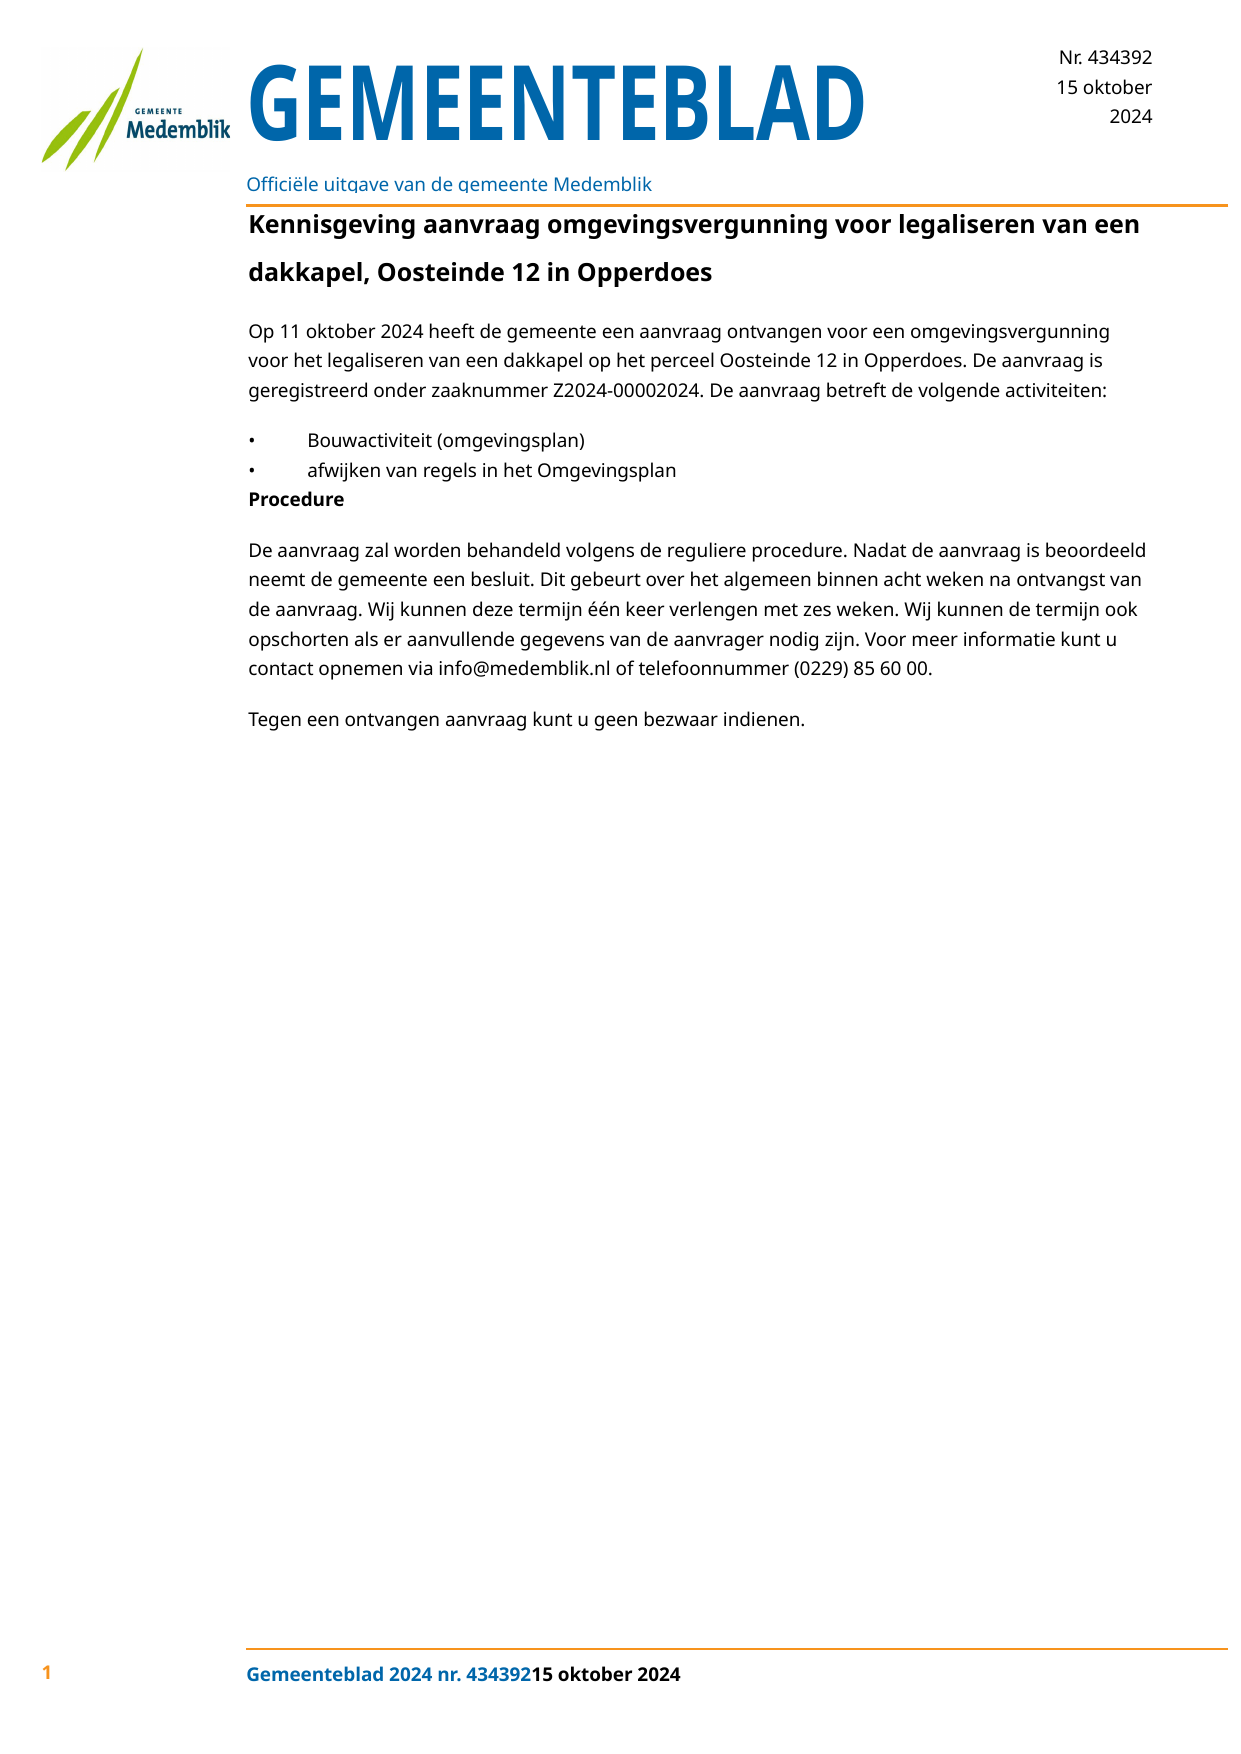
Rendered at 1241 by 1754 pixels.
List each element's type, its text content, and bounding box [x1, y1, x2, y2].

list afwijken van regels in het Omgevingsplan [248, 457, 1152, 483]
text Op 11 oktober 2024 heeft de gemeente een aanvraag ontvangen voor een omgevingsvergunning voor het legaliseren van een dakkapel op het perceel Oosteinde 12 in Opperdoes. De aanvraag is geregistreerd onder zaaknummer Z2024-00002024. De aanvraag betreft de volgende activiteiten: [248, 318, 1152, 403]
text Tegen een ontvangen aanvraag kunt u geen bezwaar indienen. [248, 706, 1152, 732]
text De aanvraag zal worden behandeld volgens de reguliere procedure. Nadat de aanvraag is beoordeeld neemt de gemeente een besluit. Dit gebeurt over het algemeen binnen acht weken na ontvangst van de aanvraag. Wij kunnen deze termijn één keer verlengen met zes weken. Wij kunnen de termijn ook opschorten als er aanvullende gegevens van de aanvrager nodig zijn. Voor meer informatie kunt u contact opnemen via info@medemblik.nl of telefoonnummer (0229) 85 60 00. [248, 537, 1152, 681]
picture [41, 47, 231, 172]
text Kennisgeving aanvraag omgevingsvergunning voor legaliseren van een dakkapel, Oosteinde 12 in Opperdoes [248, 207, 1152, 288]
text Procedure [248, 487, 1152, 512]
list Bouwactiviteit (omgevingsplan) [248, 427, 1152, 453]
